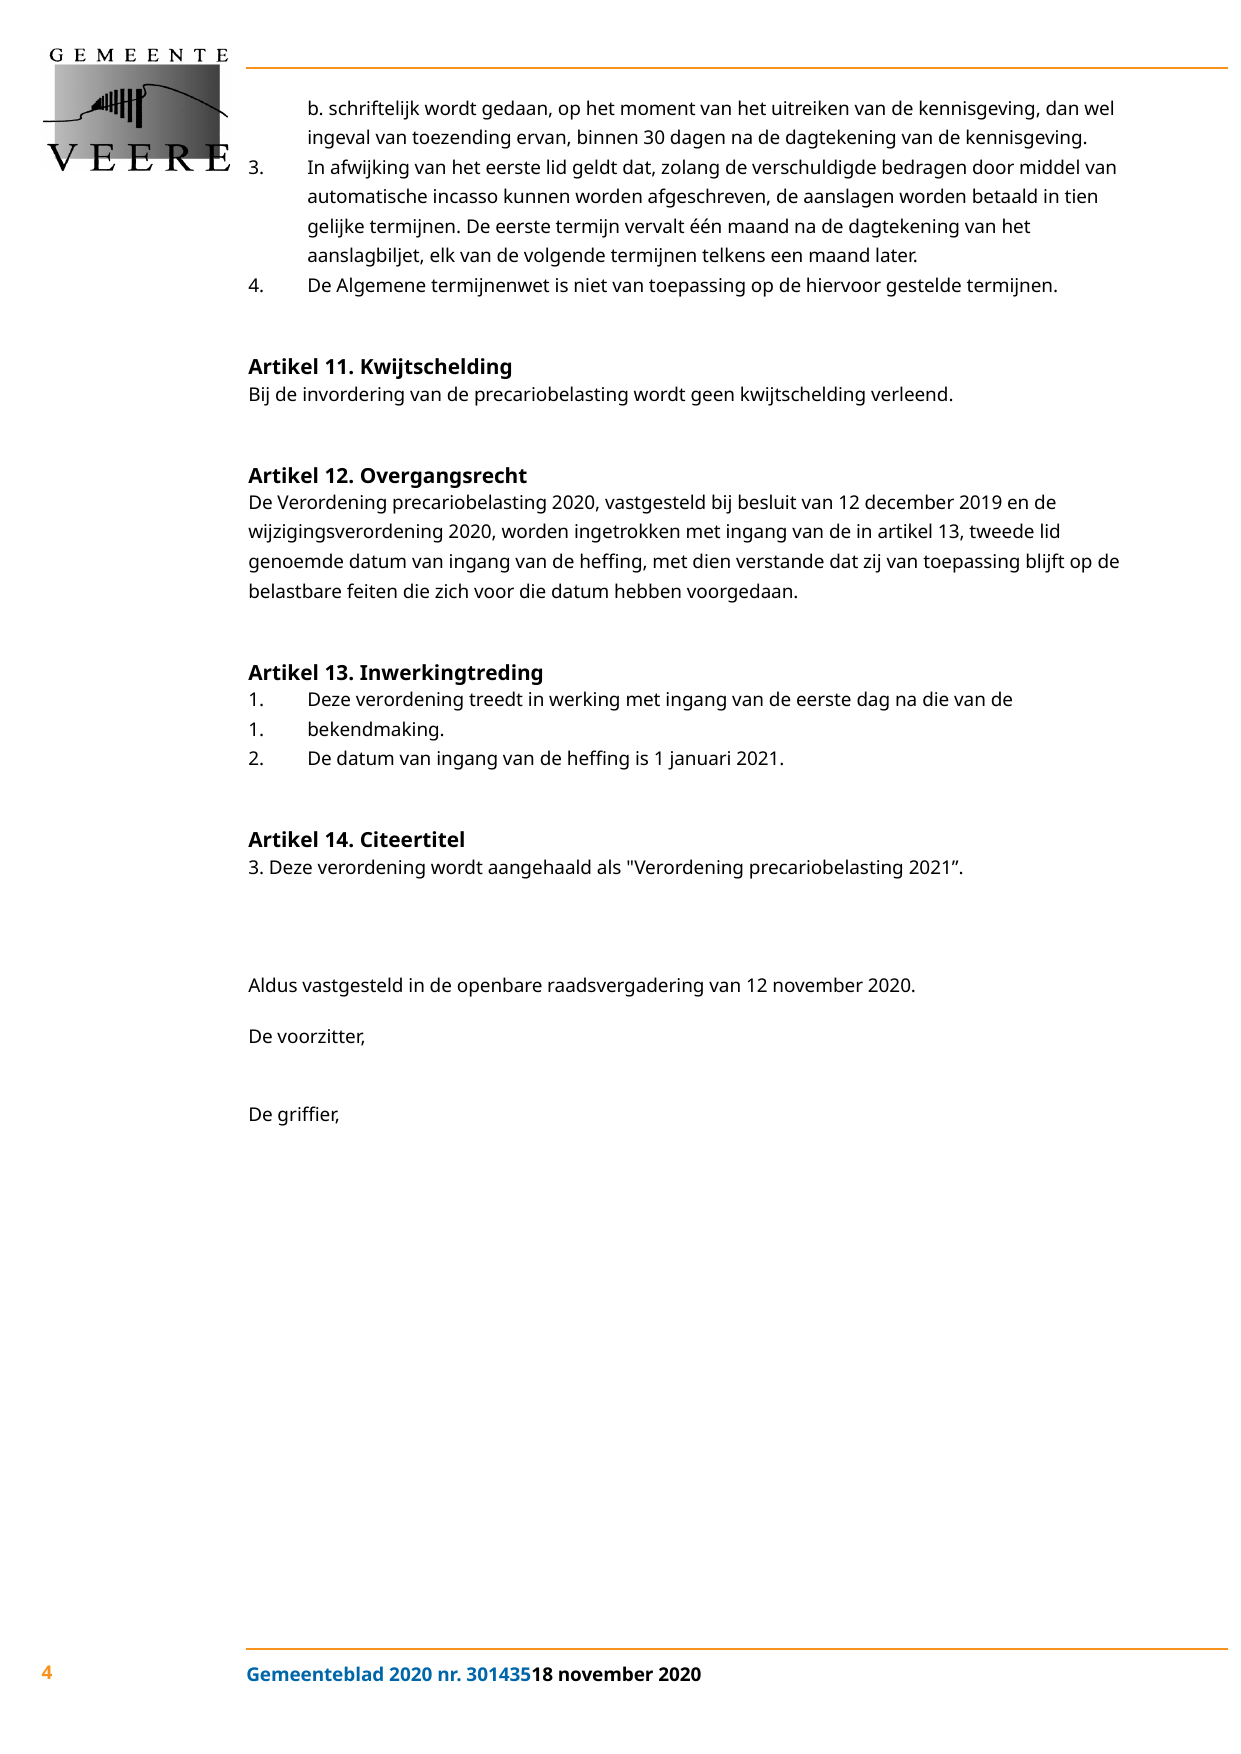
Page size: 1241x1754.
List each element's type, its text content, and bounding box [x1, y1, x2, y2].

text Artikel 14. Citeertitel [248, 826, 1152, 854]
text 3. Deze verordening wordt aangehaald als "Verordening precariobelasting 2021”. [248, 854, 1152, 880]
text Bij de invordering van de precariobelasting wordt geen kwijtschelding verleend. [248, 381, 1152, 406]
list b. schriftelijk wordt gedaan, op het moment van het uitreiken van de kennisgeving, dan wel ingeval van toezending ervan, binnen 30 dagen na de dagtekening van de kennisgeving. [248, 95, 1152, 150]
text De voorzitter, [248, 1024, 1152, 1049]
text Artikel 11. Kwijtschelding [248, 352, 1152, 381]
text Artikel 13. Inwerkingtreding [248, 658, 1152, 686]
list bekendmaking. [248, 716, 1152, 742]
text De Verordening precariobelasting 2020, vastgesteld bij besluit van 12 december 2019 en de wijzigingsverordening 2020, worden ingetrokken met ingang van de in artikel 13, tweede lid genoemde datum van ingang van de heffing, met dien verstande dat zij van toepassing blijft op de belastbare feiten die zich voor die datum hebben voorgedaan. [248, 489, 1152, 604]
text Artikel 12. Overgangsrecht [248, 461, 1152, 489]
list In afwijking van het eerste lid geldt dat, zolang de verschuldigde bedragen door middel van automatische incasso kunnen worden afgeschreven, de aanslagen worden betaald in tien gelijke termijnen. De eerste termijn vervalt één maand na de dagtekening van het aanslagbiljet, elk van de volgende termijnen telkens een maand later. [248, 154, 1152, 268]
list De datum van ingang van de heffing is 1 januari 2021. [248, 746, 1152, 771]
text Aldus vastgesteld in de openbare raadsvergadering van 12 november 2020. [248, 972, 1152, 998]
list Deze verordening treedt in werking met ingang van de eerste dag na die van de [248, 686, 1152, 712]
list De Algemene termijnenwet is niet van toepassing op de hiervoor gestelde termijnen. [248, 272, 1152, 298]
text De griffier, [248, 1101, 1152, 1127]
picture [41, 47, 231, 172]
